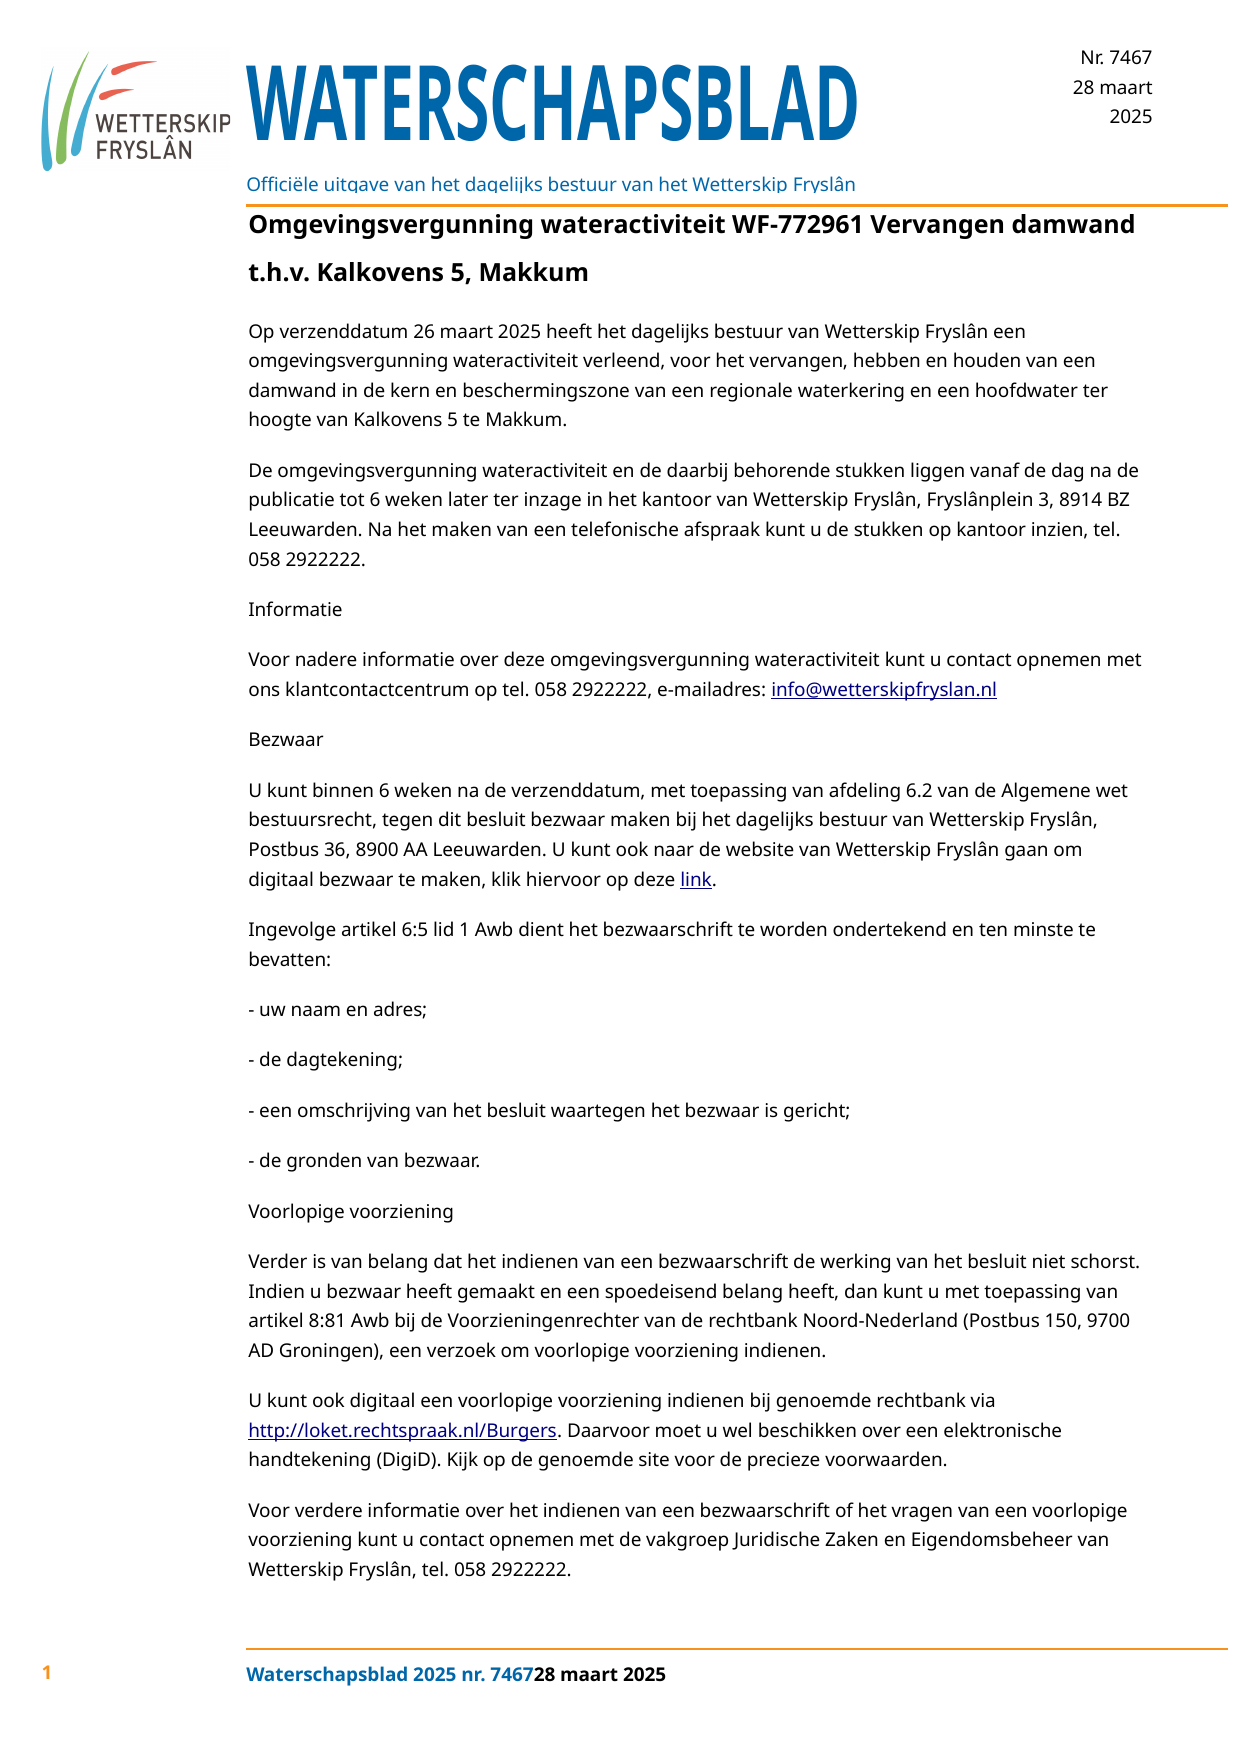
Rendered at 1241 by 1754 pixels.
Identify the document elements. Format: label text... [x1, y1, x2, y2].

text Ingevolge artikel 6:5 lid 1 Awb dient het bezwaarschrift te worden ondertekend en ten minste te bevatten: [248, 916, 1152, 972]
text U kunt ook digitaal een voorlopige voorziening indienen bij genoemde rechtbank via http://loket.rechtspraak.nl/Burgers. Daarvoor moet u wel beschikken over een elektronische handtekening (DigiD). Kijk op de genoemde site voor de precieze voorwaarden. [248, 1387, 1152, 1472]
picture [41, 47, 231, 172]
text - de gronden van bezwaar. [248, 1147, 1152, 1173]
text - de dagtekening; [248, 1047, 1152, 1072]
text Op verzenddatum 26 maart 2025 heeft het dagelijks bestuur van Wetterskip Fryslân een omgevingsvergunning wateractiviteit verleend, voor het vervangen, hebben en houden van een damwand in de kern en beschermingszone van een regionale waterkering en een hoofdwater ter hoogte van Kalkovens 5 te Makkum. [248, 318, 1152, 432]
text Bezwaar [248, 727, 1152, 752]
text - uw naam en adres; [248, 996, 1152, 1022]
text Voor nadere informatie over deze omgevingsvergunning wateractiviteit kunt u contact opnemen met ons klantcontactcentrum op tel. 058 2922222, e-mailadres: info@wetterskipfryslan.nl [248, 647, 1152, 702]
text Informatie [248, 596, 1152, 622]
text Voorlopige voorziening [248, 1198, 1152, 1224]
text U kunt binnen 6 weken na de verzenddatum, met toepassing van afdeling 6.2 van de Algemene wet bestuursrecht, tegen dit besluit bezwaar maken bij het dagelijks bestuur van Wetterskip Fryslân, Postbus 36, 8900 AA Leeuwarden. U kunt ook naar de website van Wetterskip Fryslân gaan om digitaal bezwaar te maken, klik hiervoor op deze link. [248, 777, 1152, 892]
text Omgevingsvergunning wateractiviteit WF-772961 Vervangen damwand t.h.v. Kalkovens 5, Makkum [248, 207, 1152, 288]
text Voor verdere informatie over het indienen van een bezwaarschrift of het vragen van een voorlopige voorziening kunt u contact opnemen met de vakgroep Juridische Zaken en Eigendomsbeheer van Wetterskip Fryslân, tel. 058 2922222. [248, 1497, 1152, 1582]
text De omgevingsvergunning wateractiviteit en de daarbij behorende stukken liggen vanaf de dag na de publicatie tot 6 weken later ter inzage in het kantoor van Wetterskip Fryslân, Fryslânplein 3, 8914 BZ Leeuwarden. Na het maken van een telefonische afspraak kunt u de stukken op kantoor inzien, tel. 058 2922222. [248, 457, 1152, 572]
text - een omschrijving van het besluit waartegen het bezwaar is gericht; [248, 1097, 1152, 1123]
text Verder is van belang dat het indienen van een bezwaarschrift de werking van het besluit niet schorst. Indien u bezwaar heeft gemaakt en een spoedeisend belang heeft, dan kunt u met toepassing van artikel 8:81 Awb bij de Voorzieningenrechter van de rechtbank Noord-Nederland (Postbus 150, 9700 AD Groningen), een verzoek om voorlopige voorziening indienen. [248, 1248, 1152, 1363]
